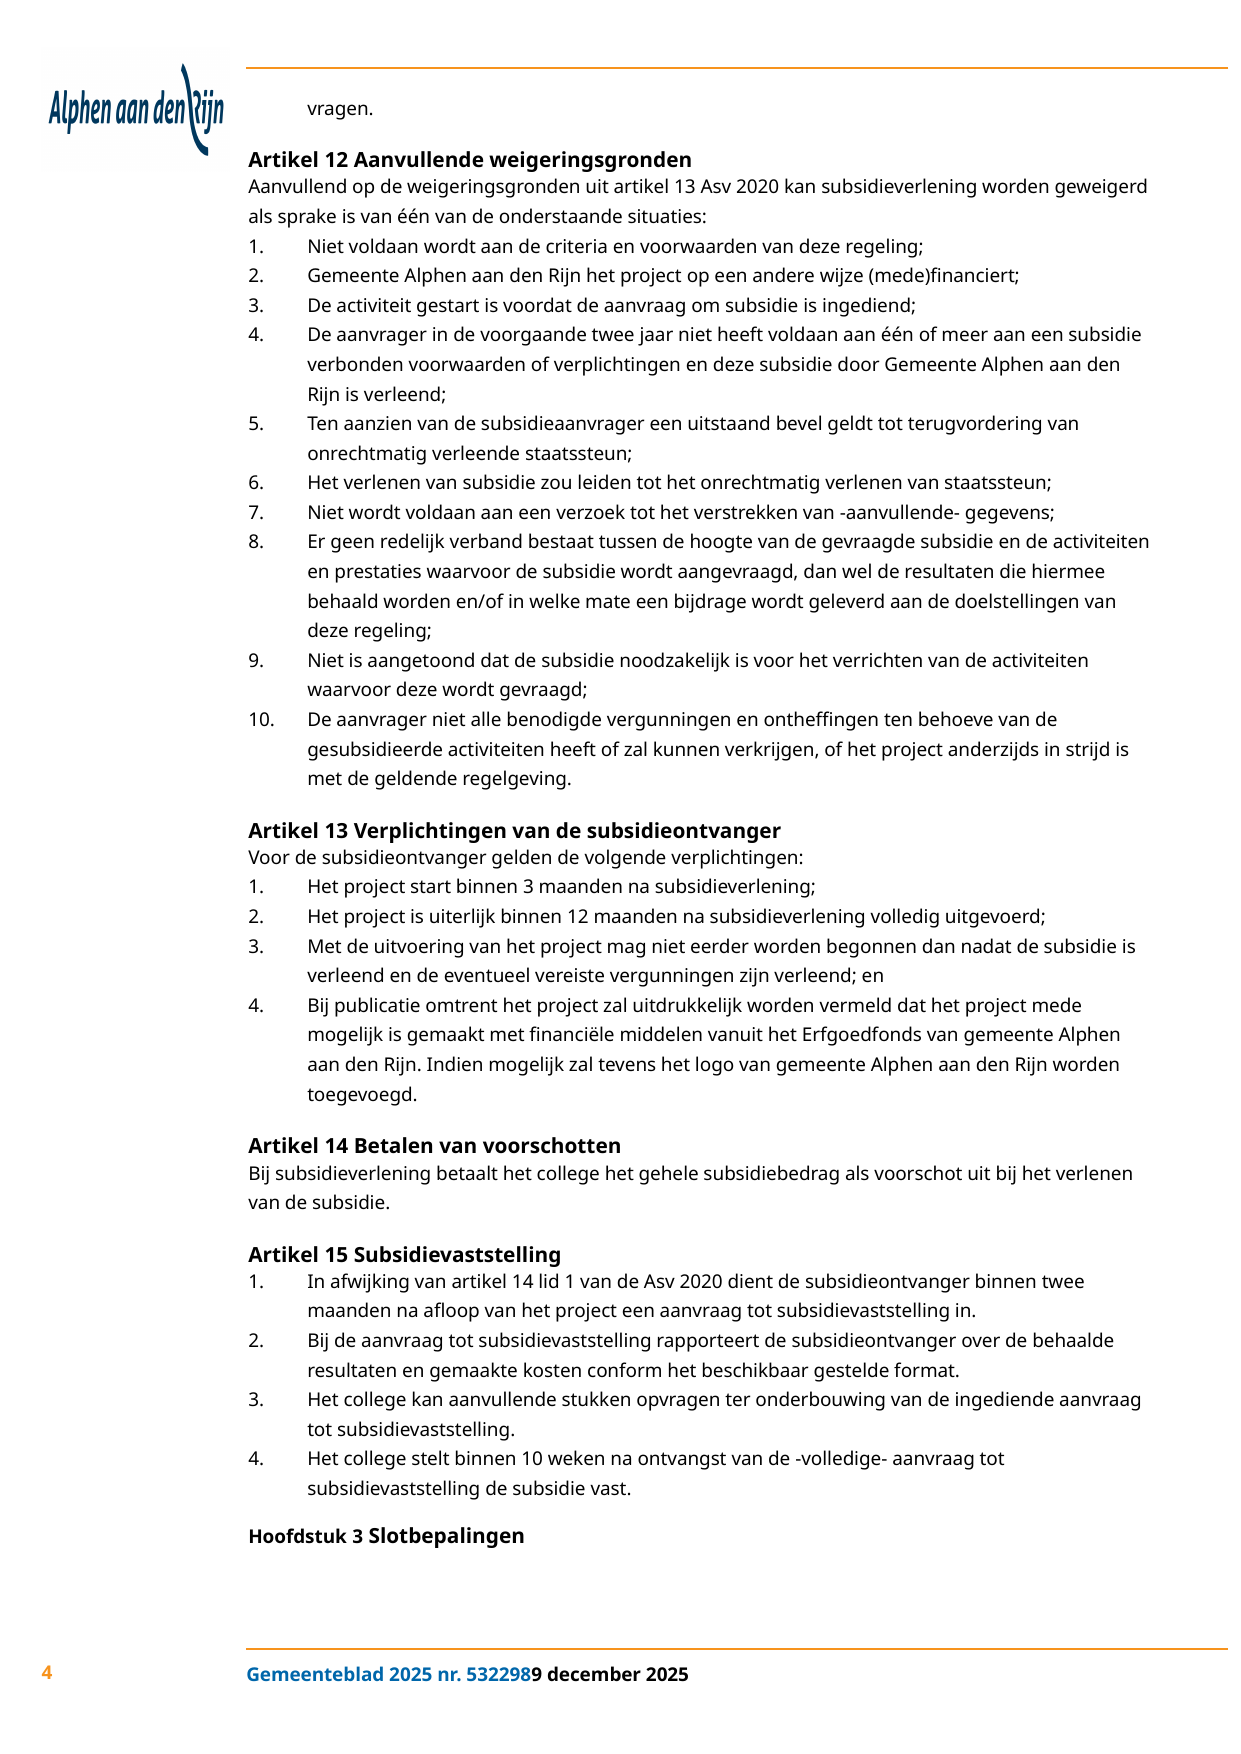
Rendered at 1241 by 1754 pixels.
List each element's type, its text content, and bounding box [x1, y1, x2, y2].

text Bij subsidieverlening betaalt het college het gehele subsidiebedrag als voorschot uit bij het verlenen van de subsidie. [248, 1160, 1152, 1215]
list Gemeente Alphen aan den Rijn het project op een andere wijze (mede)financiert; [248, 262, 1152, 288]
list Ten aanzien van de subsidieaanvrager een uitstaand bevel geldt tot terugvordering van onrechtmatig verleende staatssteun; [248, 410, 1152, 466]
list Het verlenen van subsidie zou leiden tot het onrechtmatig verlenen van staatssteun; [248, 469, 1152, 495]
text Hoofdstuk 3 Slotbepalingen [248, 1521, 1152, 1549]
list vragen. [248, 95, 1152, 121]
list Niet voldaan wordt aan de criteria en voorwaarden van deze regeling; [248, 233, 1152, 258]
list Het project start binnen 3 maanden na subsidieverlening; [248, 874, 1152, 899]
list De activiteit gestart is voordat de aanvraag om subsidie is ingediend; [248, 292, 1152, 318]
list Niet is aangetoond dat de subsidie noodzakelijk is voor het verrichten van de activiteiten waarvoor deze wordt gevraagd; [248, 647, 1152, 702]
text Voor de subsidieontvanger gelden de volgende verplichtingen: [248, 844, 1152, 870]
list In afwijking van artikel 14 lid 1 van de Asv 2020 dient de subsidieontvanger binnen twee maanden na afloop van het project een aanvraag tot subsidievaststelling in. [248, 1268, 1152, 1323]
list Het college stelt binnen 10 weken na ontvangst van de -volledige- aanvraag tot subsidievaststelling de subsidie vast. [248, 1446, 1152, 1501]
list Bij de aanvraag tot subsidievaststelling rapporteert de subsidieontvanger over de behaalde resultaten en gemaakte kosten conform het beschikbaar gestelde format. [248, 1327, 1152, 1383]
list Het project is uiterlijk binnen 12 maanden na subsidieverlening volledig uitgevoerd; [248, 903, 1152, 929]
text Artikel 12 Aanvullende weigeringsgronden [248, 145, 1152, 174]
list De aanvrager in de voorgaande twee jaar niet heeft voldaan aan één of meer aan een subsidie verbonden voorwaarden of verplichtingen en deze subsidie door Gemeente Alphen aan den Rijn is verleend; [248, 322, 1152, 406]
list Bij publicatie omtrent het project zal uitdrukkelijk worden vermeld dat het project mede mogelijk is gemaakt met financiële middelen vanuit het Erfgoedfonds van gemeente Alphen aan den Rijn. Indien mogelijk zal tevens het logo van gemeente Alphen aan den Rijn worden toegevoegd. [248, 992, 1152, 1107]
text Artikel 15 Subsidievaststelling [248, 1240, 1152, 1268]
text Artikel 13 Verplichtingen van de subsidieontvanger [248, 816, 1152, 844]
list De aanvrager niet alle benodigde vergunningen en ontheffingen ten behoeve van de gesubsidieerde activiteiten heeft of zal kunnen verkrijgen, of het project anderzijds in strijd is met de geldende regelgeving. [248, 706, 1152, 791]
list Het college kan aanvullende stukken opvragen ter onderbouwing van de ingediende aanvraag tot subsidievaststelling. [248, 1386, 1152, 1442]
text Artikel 14 Betalen van voorschotten [248, 1131, 1152, 1160]
list Niet wordt voldaan aan een verzoek tot het verstrekken van -aanvullende- gegevens; [248, 499, 1152, 525]
list Er geen redelijk verband bestaat tussen de hoogte van de gevraagde subsidie en de activiteiten en prestaties waarvoor de subsidie wordt aangevraagd, dan wel de resultaten die hiermee behaald worden en/of in welke mate een bijdrage wordt geleverd aan de doelstellingen van deze regeling; [248, 529, 1152, 643]
picture [41, 47, 231, 172]
text Aanvullend op de weigeringsgronden uit artikel 13 Asv 2020 kan subsidieverlening worden geweigerd als sprake is van één van de onderstaande situaties: [248, 174, 1152, 229]
list Met de uitvoering van het project mag niet eerder worden begonnen dan nadat de subsidie is verleend en de eventueel vereiste vergunningen zijn verleend; en [248, 933, 1152, 988]
